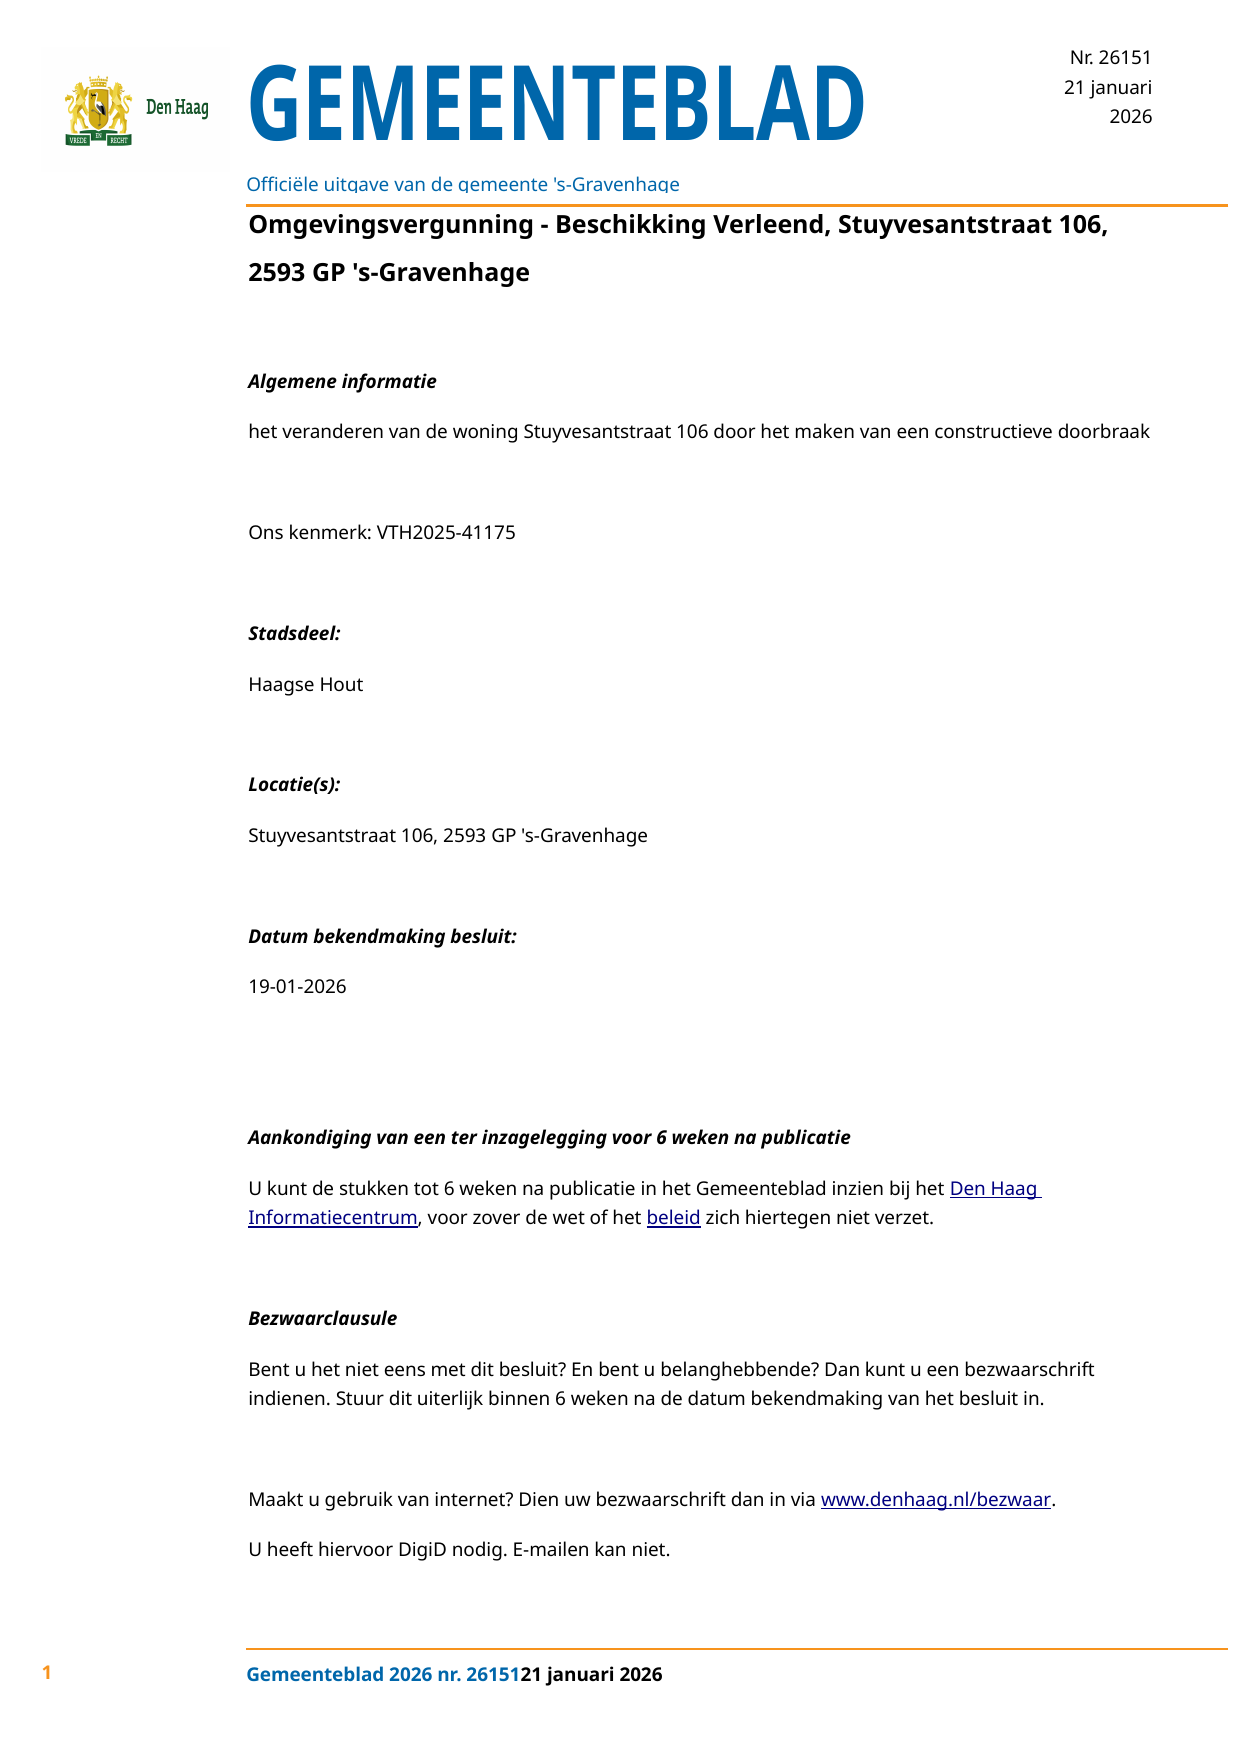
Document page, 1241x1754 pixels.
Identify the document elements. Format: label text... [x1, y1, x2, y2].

text Locatie(s): [248, 772, 1152, 797]
text U kunt de stukken tot 6 weken na publicatie in het Gemeenteblad inzien bij het Den Haag Informatiecentrum, voor zover de wet of het beleid zich hiertegen niet verzet. [248, 1175, 1152, 1230]
text Algemene informatie [248, 368, 1152, 394]
text Haagse Hout [248, 671, 1152, 697]
text Maakt u gebruik van internet? Dien uw bezwaarschrift dan in via www.denhaag.nl/bezwaar. [248, 1486, 1152, 1512]
text Ons kenmerk: VTH2025-41175 [248, 519, 1152, 545]
text U heeft hiervoor DigiD nodig. E-mailen kan niet. [248, 1537, 1152, 1562]
text Aankondiging van een ter inzagelegging voor 6 weken na publicatie [248, 1124, 1152, 1150]
picture [41, 47, 231, 172]
text Bezwaarclausule [248, 1305, 1152, 1331]
text Omgevingsvergunning - Beschikking Verleend, Stuyvesantstraat 106, 2593 GP 's-Gravenhage [248, 207, 1152, 288]
text Stadsdeel: [248, 620, 1152, 646]
text het veranderen van de woning Stuyvesantstraat 106 door het maken van een constructieve doorbraak [248, 419, 1152, 444]
text Datum bekendmaking besluit: [248, 923, 1152, 949]
text 19-01-2026 [248, 973, 1152, 999]
text Bent u het niet eens met dit besluit? En bent u belanghebbende? Dan kunt u een bezwaarschrift indienen. Stuur dit uiterlijk binnen 6 weken na de datum bekendmaking van het besluit in. [248, 1356, 1152, 1411]
text Stuyvesantstraat 106, 2593 GP 's-Gravenhage [248, 822, 1152, 848]
